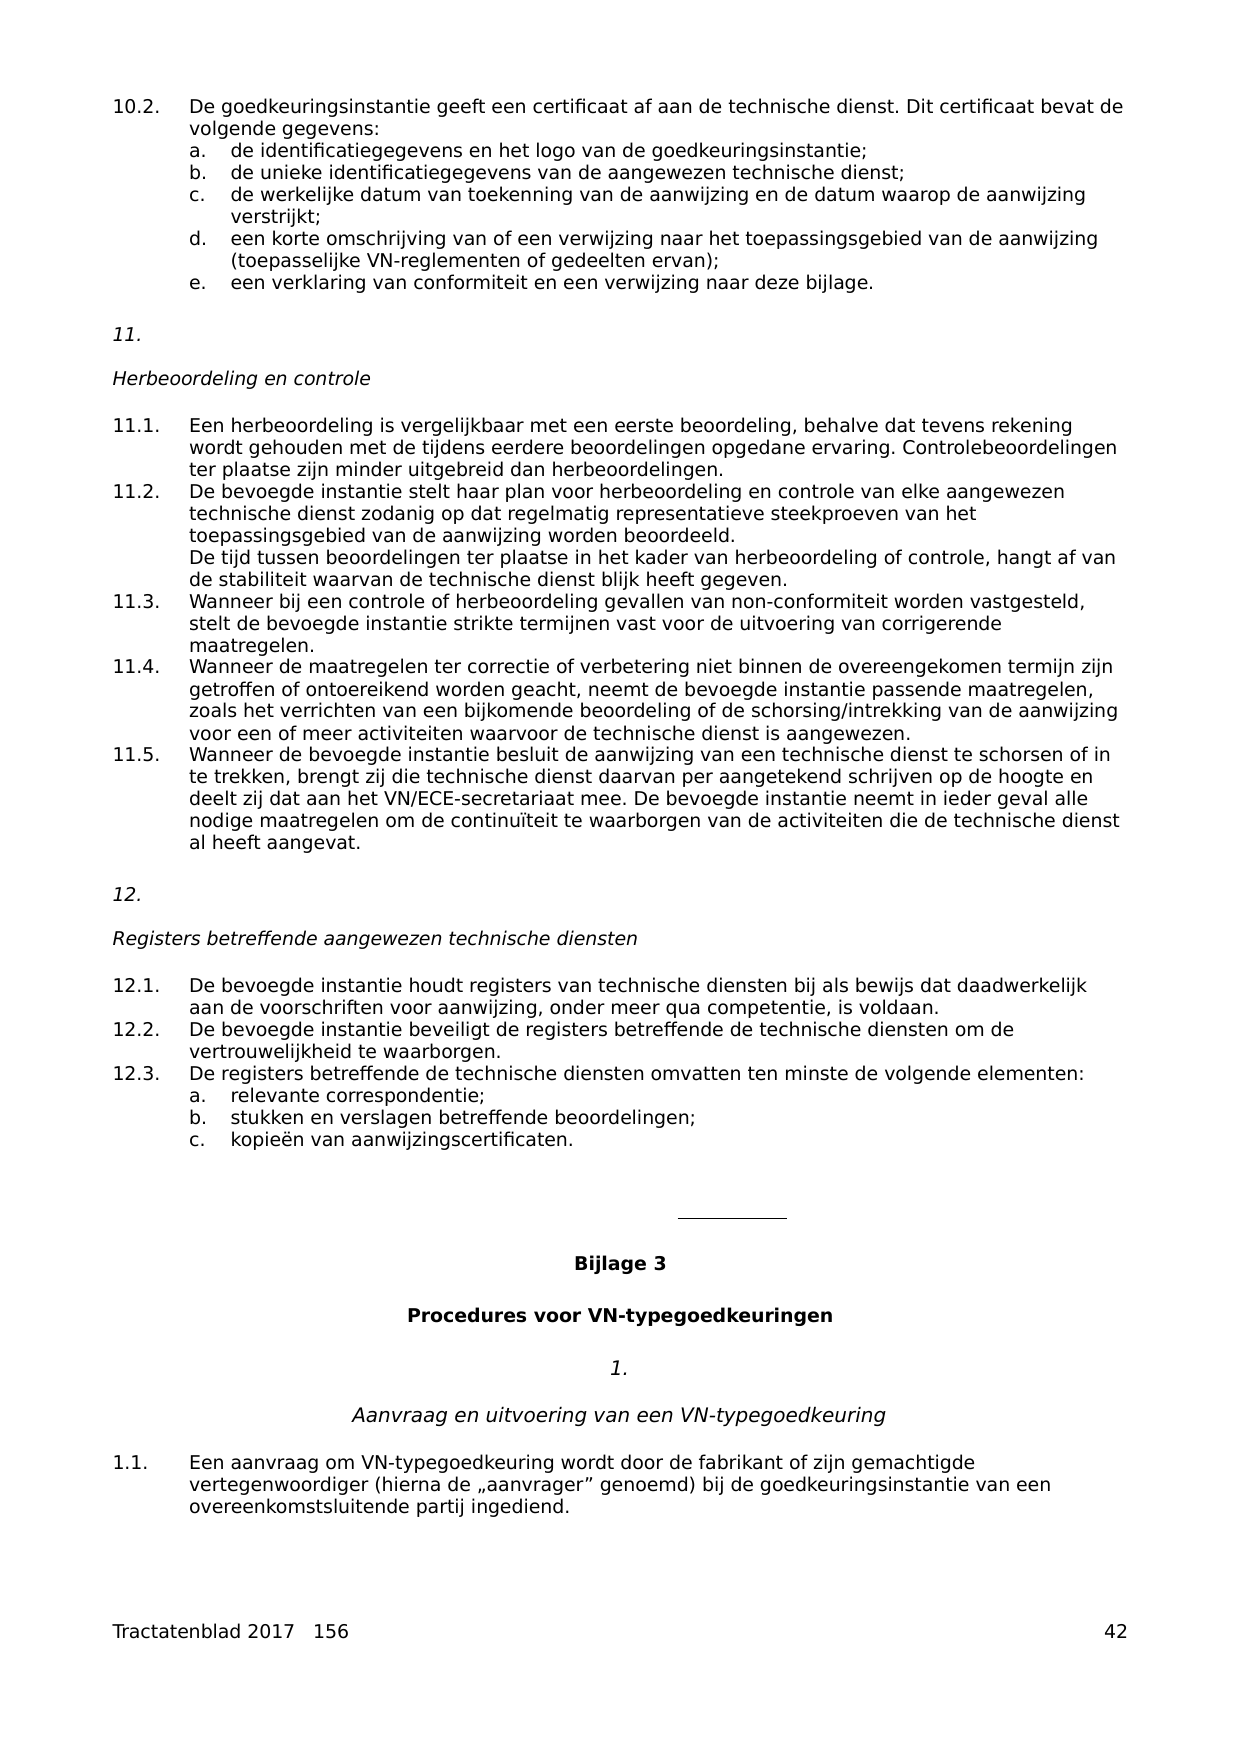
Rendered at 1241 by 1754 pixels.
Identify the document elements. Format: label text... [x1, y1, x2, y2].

text a. de identificatiegegevens en het logo van de goedkeuringsinstantie; [189, 140, 1128, 162]
text 11.3. Wanneer bij een controle of herbeoordeling gevallen van non-conformiteit worden vastgesteld, stelt de bevoegde instantie strikte termijnen vast voor de uitvoering van corrigerende maatregelen. [112, 591, 1128, 656]
text c. kopieën van aanwijzingscertificaten. [189, 1129, 1128, 1151]
text 12.2. De bevoegde instantie beveiligt de registers betreffende de technische diensten om de vertrouwelijkheid te waarborgen. [112, 1019, 1128, 1063]
text 1.1. Een aanvraag om VN-typegoedkeuring wordt door de fabrikant of zijn gemachtigde vertegenwoordiger (hierna de „aanvrager” genoemd) bij de goedkeuringsinstantie van een overeenkomstsluitende partij ingediend. [112, 1452, 1128, 1518]
text 12.3. De registers betreffende de technische diensten omvatten ten minste de volgende elementen: [112, 1063, 1128, 1085]
text b. de unieke identificatiegegevens van de aangewezen technische dienst; [189, 162, 1128, 184]
text 11.1. Een herbeoordeling is vergelijkbaar met een eerste beoordeling, behalve dat tevens rekening wordt gehouden met de tijdens eerdere beoordelingen opgedane ervaring. Controlebeoordelingen ter plaatse zijn minder uitgebreid dan herbeoordelingen. [112, 415, 1128, 481]
text d. een korte omschrijving van of een verwijzing naar het toepassingsgebied van de aanwijzing (toepasselijke VN-reglementen of gedeelten ervan); [189, 228, 1128, 272]
text De tijd tussen beoordelingen ter plaatse in het kader van herbeoordeling of controle, hangt af van de stabiliteit waarvan de technische dienst blijk heeft gegeven. [189, 547, 1128, 591]
subtitle Procedures voor VN-typegoedkeuringen [112, 1305, 1128, 1327]
text e. een verklaring van conformiteit en een verwijzing naar deze bijlage. [189, 272, 1128, 294]
subtitle 1. Aanvraag en uitvoering van een VN-typegoedkeuring [112, 1357, 1128, 1427]
subtitle 11. Herbeoordeling en controle [112, 324, 1128, 390]
text b. stukken en verslagen betreffende beoordelingen; [189, 1107, 1128, 1129]
text c. de werkelijke datum van toekenning van de aanwijzing en de datum waarop de aanwijzing verstrijkt; [189, 184, 1128, 228]
text 12.1. De bevoegde instantie houdt registers van technische diensten bij als bewijs dat daadwerkelijk aan de voorschriften voor aanwijzing, onder meer qua competentie, is voldaan. [112, 975, 1128, 1019]
text 11.4. Wanneer de maatregelen ter correctie of verbetering niet binnen de overeengekomen termijn zijn getroffen of ontoereikend worden geacht, neemt de bevoegde instantie passende maatregelen, zoals het verrichten van een bijkomende beoordeling of de schorsing/intrekking van de aanwijzing voor een of meer activiteiten waarvoor de technische dienst is aangewezen. [112, 656, 1128, 744]
text 11.5. Wanneer de bevoegde instantie besluit de aanwijzing van een technische dienst te schorsen of in te trekken, brengt zij die technische dienst daarvan per aangetekend schrijven op de hoogte en deelt zij dat aan het VN/ECE-secretariaat mee. De bevoegde instantie neemt in ieder geval alle nodige maatregelen om de continuïteit te waarborgen van de activiteiten die de technische dienst al heeft aangevat. [112, 744, 1128, 854]
text 11.2. De bevoegde instantie stelt haar plan voor herbeoordeling en controle van elke aangewezen technische dienst zodanig op dat regelmatig representatieve steekproeven van het toepassingsgebied van de aanwijzing worden beoordeeld. [112, 481, 1128, 547]
text 10.2. De goedkeuringsinstantie geeft een certificaat af aan de technische dienst. Dit certificaat bevat de volgende gegevens: [112, 96, 1128, 140]
text a. relevante correspondentie; [189, 1085, 1128, 1107]
subtitle Bijlage 3 [112, 1253, 1128, 1275]
subtitle 12. Registers betreffende aangewezen technische diensten [112, 884, 1128, 950]
